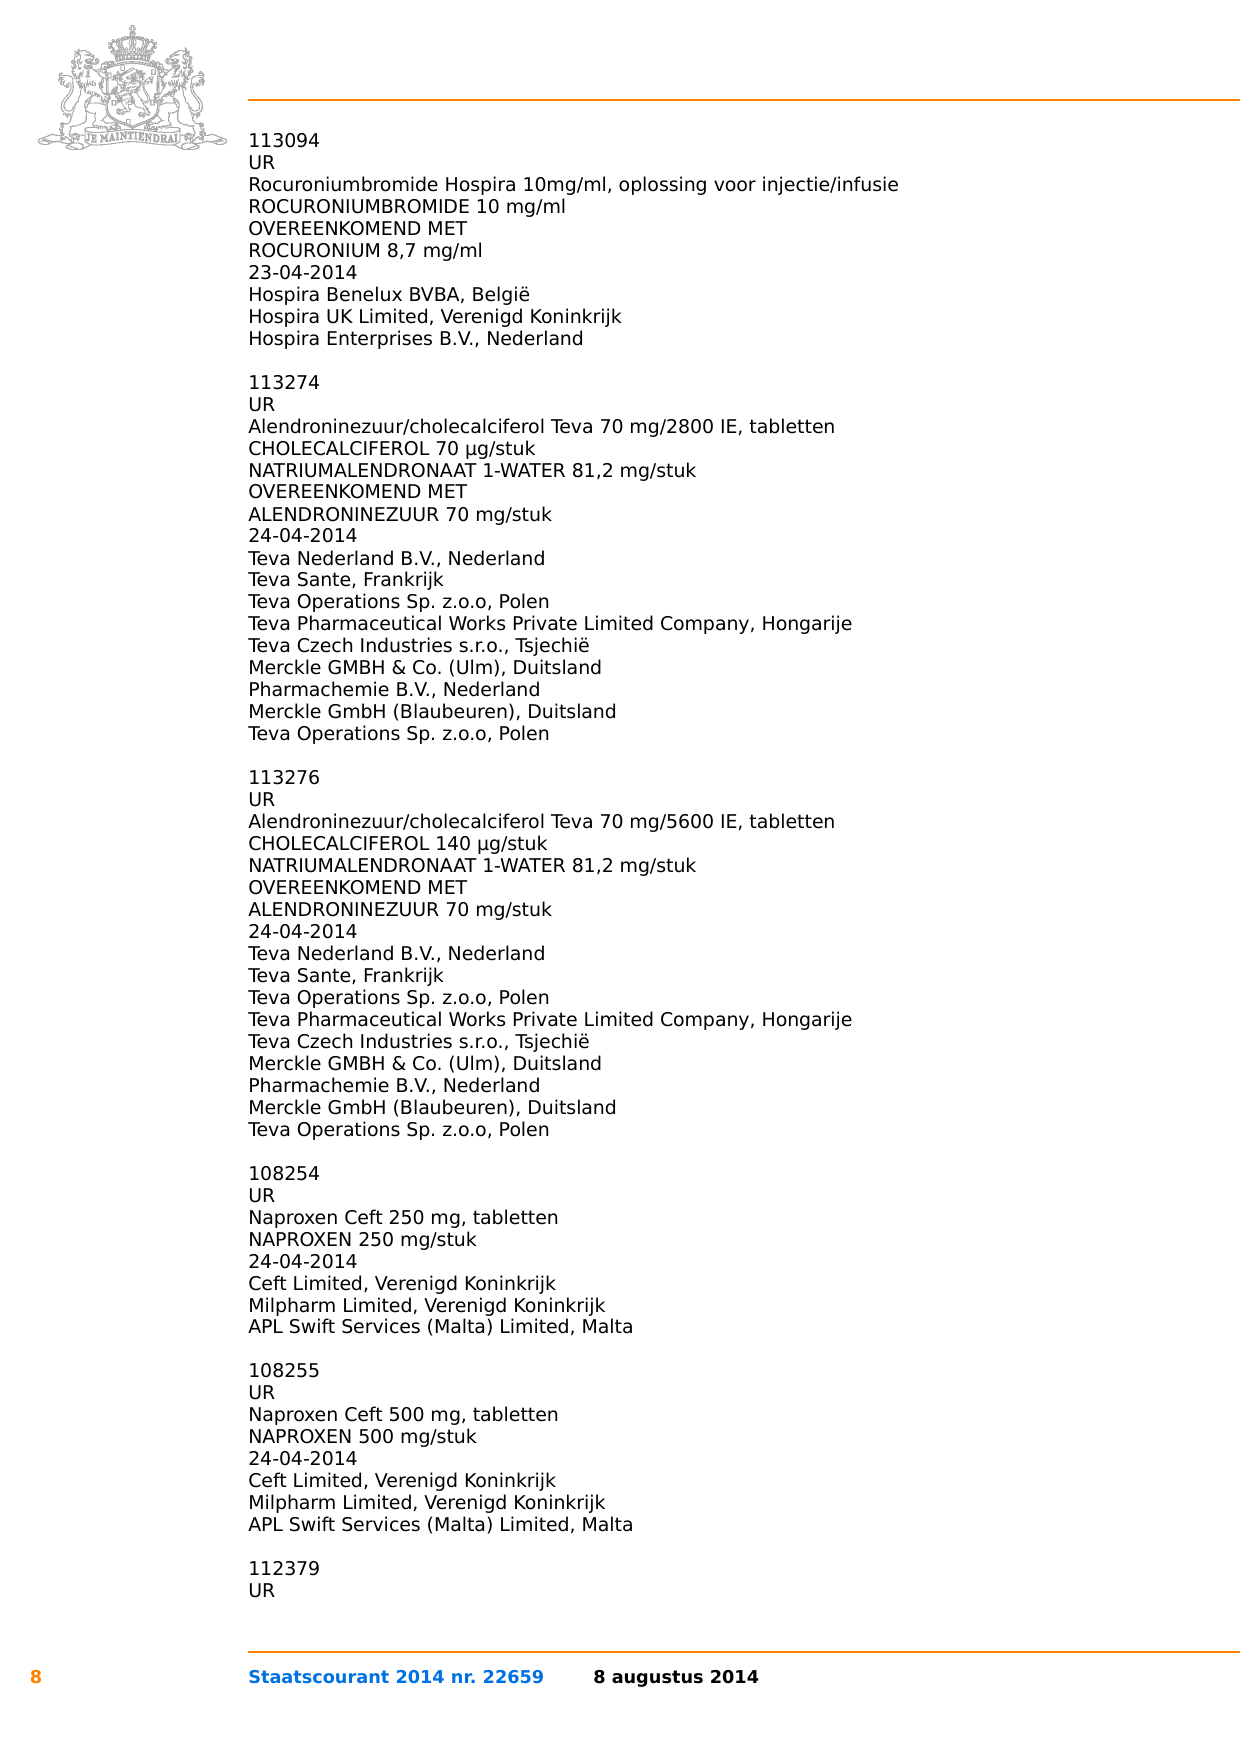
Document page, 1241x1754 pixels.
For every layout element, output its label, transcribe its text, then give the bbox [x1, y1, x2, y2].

text Teva Czech Industries s.r.o., Tsjechië [248, 1031, 1163, 1053]
text 24-04-2014 [248, 1448, 1163, 1470]
text ALENDRONINEZUUR 70 mg/stuk [248, 899, 1163, 921]
text NAPROXEN 500 mg/stuk [248, 1426, 1163, 1448]
text ROCURONIUM 8,7 mg/ml [248, 240, 1163, 262]
text Merckle GMBH & Co. (Ulm), Duitsland [248, 657, 1163, 679]
text 24-04-2014 [248, 1251, 1163, 1272]
text Pharmachemie B.V., Nederland [248, 1075, 1163, 1097]
text 108254 [248, 1163, 1163, 1184]
text OVEREENKOMEND MET [248, 481, 1163, 503]
text 23-04-2014 [248, 262, 1163, 284]
text Teva Sante, Frankrijk [248, 965, 1163, 987]
text UR [248, 1580, 1163, 1602]
text UR [248, 393, 1163, 416]
text CHOLECALCIFEROL 70 µg/stuk [248, 437, 1163, 459]
text 113276 [248, 767, 1163, 789]
text Ceft Limited, Verenigd Koninkrijk [248, 1272, 1163, 1294]
text 24-04-2014 [248, 921, 1163, 943]
text APL Swift Services (Malta) Limited, Malta [248, 1514, 1163, 1536]
text Milpharm Limited, Verenigd Koninkrijk [248, 1492, 1163, 1514]
text UR [248, 1382, 1163, 1404]
text ALENDRONINEZUUR 70 mg/stuk [248, 503, 1163, 525]
text Merckle GmbH (Blaubeuren), Duitsland [248, 1097, 1163, 1119]
text Teva Sante, Frankrijk [248, 569, 1163, 591]
text Naproxen Ceft 250 mg, tabletten [248, 1207, 1163, 1228]
text 24-04-2014 [248, 525, 1163, 547]
text ROCURONIUMBROMIDE 10 mg/ml [248, 196, 1163, 218]
text OVEREENKOMEND MET [248, 877, 1163, 899]
text Teva Pharmaceutical Works Private Limited Company, Hongarije [248, 613, 1163, 635]
text Hospira Benelux BVBA, België [248, 284, 1163, 306]
text UR [248, 152, 1163, 174]
text 108255 [248, 1360, 1163, 1382]
text Teva Operations Sp. z.o.o, Polen [248, 1119, 1163, 1141]
text 113094 [248, 130, 1163, 152]
text NAPROXEN 250 mg/stuk [248, 1228, 1163, 1251]
text Milpharm Limited, Verenigd Koninkrijk [248, 1294, 1163, 1316]
text 113274 [248, 372, 1163, 393]
text CHOLECALCIFEROL 140 µg/stuk [248, 833, 1163, 855]
text UR [248, 789, 1163, 811]
text NATRIUMALENDRONAAT 1-WATER 81,2 mg/stuk [248, 855, 1163, 877]
text Teva Operations Sp. z.o.o, Polen [248, 591, 1163, 613]
text UR [248, 1184, 1163, 1207]
text Pharmachemie B.V., Nederland [248, 679, 1163, 701]
text Rocuroniumbromide Hospira 10mg/ml, oplossing voor injectie/infusie [248, 174, 1163, 196]
text NATRIUMALENDRONAAT 1-WATER 81,2 mg/stuk [248, 459, 1163, 481]
text Merckle GMBH & Co. (Ulm), Duitsland [248, 1053, 1163, 1075]
text Merckle GmbH (Blaubeuren), Duitsland [248, 701, 1163, 723]
picture [38, 25, 227, 150]
text Alendroninezuur/cholecalciferol Teva 70 mg/2800 IE, tabletten [248, 416, 1163, 437]
text APL Swift Services (Malta) Limited, Malta [248, 1316, 1163, 1338]
text Alendroninezuur/cholecalciferol Teva 70 mg/5600 IE, tabletten [248, 811, 1163, 833]
text Teva Operations Sp. z.o.o, Polen [248, 723, 1163, 745]
text Naproxen Ceft 500 mg, tabletten [248, 1404, 1163, 1426]
text Teva Nederland B.V., Nederland [248, 547, 1163, 569]
text 112379 [248, 1558, 1163, 1580]
text Teva Czech Industries s.r.o., Tsjechië [248, 635, 1163, 657]
text OVEREENKOMEND MET [248, 218, 1163, 240]
text Hospira Enterprises B.V., Nederland [248, 328, 1163, 350]
text Ceft Limited, Verenigd Koninkrijk [248, 1470, 1163, 1492]
text Teva Nederland B.V., Nederland [248, 943, 1163, 965]
text Teva Pharmaceutical Works Private Limited Company, Hongarije [248, 1009, 1163, 1031]
text Teva Operations Sp. z.o.o, Polen [248, 987, 1163, 1009]
text Hospira UK Limited, Verenigd Koninkrijk [248, 306, 1163, 328]
